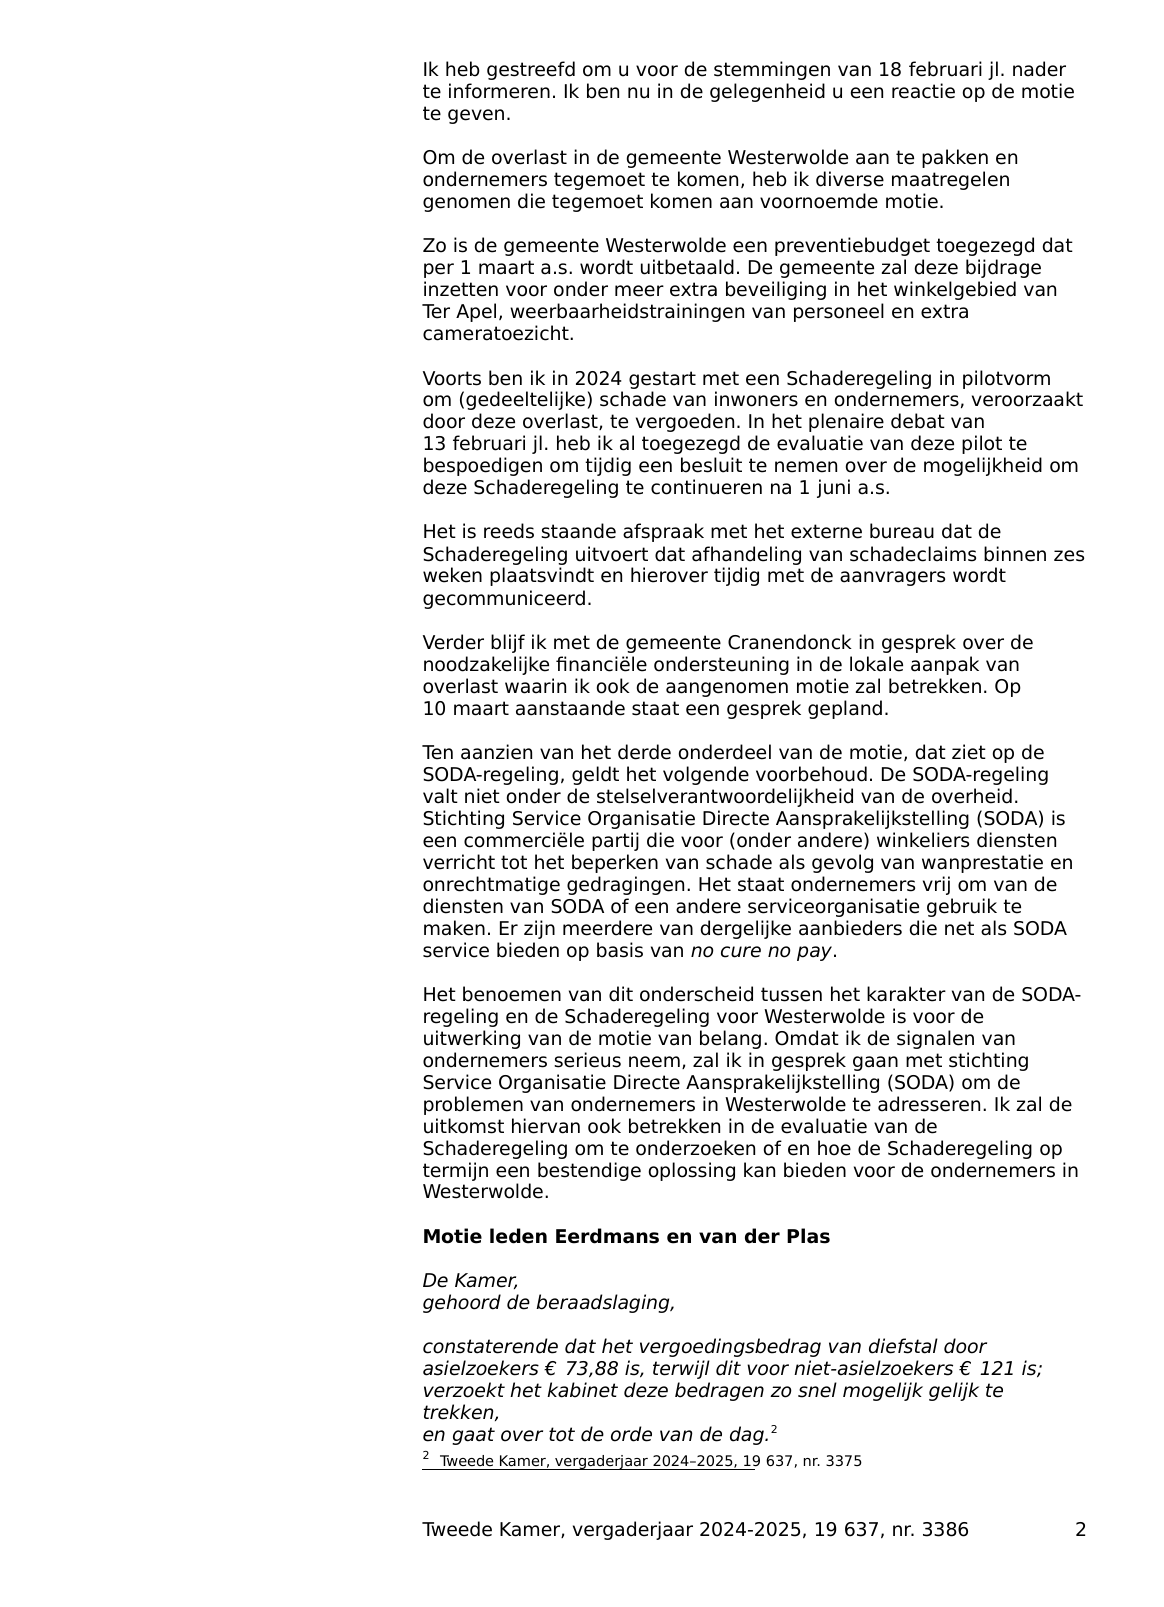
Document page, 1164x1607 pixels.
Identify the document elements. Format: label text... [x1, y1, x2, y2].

text Om de overlast in de gemeente Westerwolde aan te pakken en ondernemers tegemoet te komen, heb ik diverse maatregelen genomen die tegemoet komen aan voornoemde motie. [422, 147, 1087, 213]
text Voorts ben ik in 2024 gestart met een Schaderegeling in pilotvorm om (gedeeltelijke) schade van inwoners en ondernemers, veroorzaakt door deze overlast, te vergoeden. In het plenaire debat van 13 februari jl. heb ik al toegezegd de evaluatie van deze pilot te bespoedigen om tijdig een besluit te nemen over de mogelijkheid om deze Schaderegeling te continueren na 1 juni a.s. [422, 367, 1087, 499]
text De Kamer, [422, 1270, 1087, 1292]
text constaterende dat het vergoedingsbedrag van diefstal door asielzoekers € 73,88 is, terwijl dit voor niet-asielzoekers € 121 is; [422, 1336, 1087, 1380]
text verzoekt het kabinet deze bedragen zo snel mogelijk gelijk te trekken, [422, 1380, 1087, 1424]
text Tweede Kamer, vergaderjaar 2024–2025, 19 637, nr. 3375 [422, 1449, 1087, 1471]
text Ten aanzien van het derde onderdeel van de motie, dat ziet op de SODA-regeling, geldt het volgende voorbehoud. De SODA-regeling valt niet onder de stelselverantwoordelijkheid van de overheid. Stichting Service Organisatie Directe Aansprakelijkstelling (SODA) is een commerciële partij die voor (onder andere) winkeliers diensten verricht tot het beperken van schade als gevolg van wanprestatie en onrechtmatige gedragingen. Het staat ondernemers vrij om van de diensten van SODA of een andere serviceorganisatie gebruik te maken. Er zijn meerdere van dergelijke aanbieders die net als SODA service bieden op basis van no cure no pay. [422, 742, 1087, 961]
text gehoord de beraadslaging, [422, 1292, 1087, 1314]
text Ik heb gestreefd om u voor de stemmingen van 18 februari jl. nader te informeren. Ik ben nu in de gelegenheid u een reactie op de motie te geven. [422, 59, 1087, 125]
text Verder blijf ik met de gemeente Cranendonck in gesprek over de noodzakelijke financiële ondersteuning in de lokale aanpak van overlast waarin ik ook de aangenomen motie zal betrekken. Op 10 maart aanstaande staat een gesprek gepland. [422, 632, 1087, 719]
text en gaat over tot de orde van de dag. [422, 1424, 1087, 1446]
text Zo is de gemeente Westerwolde een preventiebudget toegezegd dat per 1 maart a.s. wordt uitbetaald. De gemeente zal deze bijdrage inzetten voor onder meer extra beveiliging in het winkelgebied van Ter Apel, weerbaarheidstrainingen van personeel en extra cameratoezicht. [422, 235, 1087, 345]
subtitle Motie leden Eerdmans en van der Plas [422, 1226, 1087, 1248]
text Het benoemen van dit onderscheid tussen het karakter van de SODA-regeling en de Schaderegeling voor Westerwolde is voor de uitwerking van de motie van belang. Omdat ik de signalen van ondernemers serieus neem, zal ik in gesprek gaan met stichting Service Organisatie Directe Aansprakelijkstelling (SODA) om de problemen van ondernemers in Westerwolde te adresseren. Ik zal de uitkomst hiervan ook betrekken in de evaluatie van de Schaderegeling om te onderzoeken of en hoe de Schaderegeling op termijn een bestendige oplossing kan bieden voor de ondernemers in Westerwolde. [422, 984, 1087, 1203]
text Het is reeds staande afspraak met het externe bureau dat de Schaderegeling uitvoert dat afhandeling van schadeclaims binnen zes weken plaatsvindt en hierover tijdig met de aanvragers wordt gecommuniceerd. [422, 521, 1087, 609]
